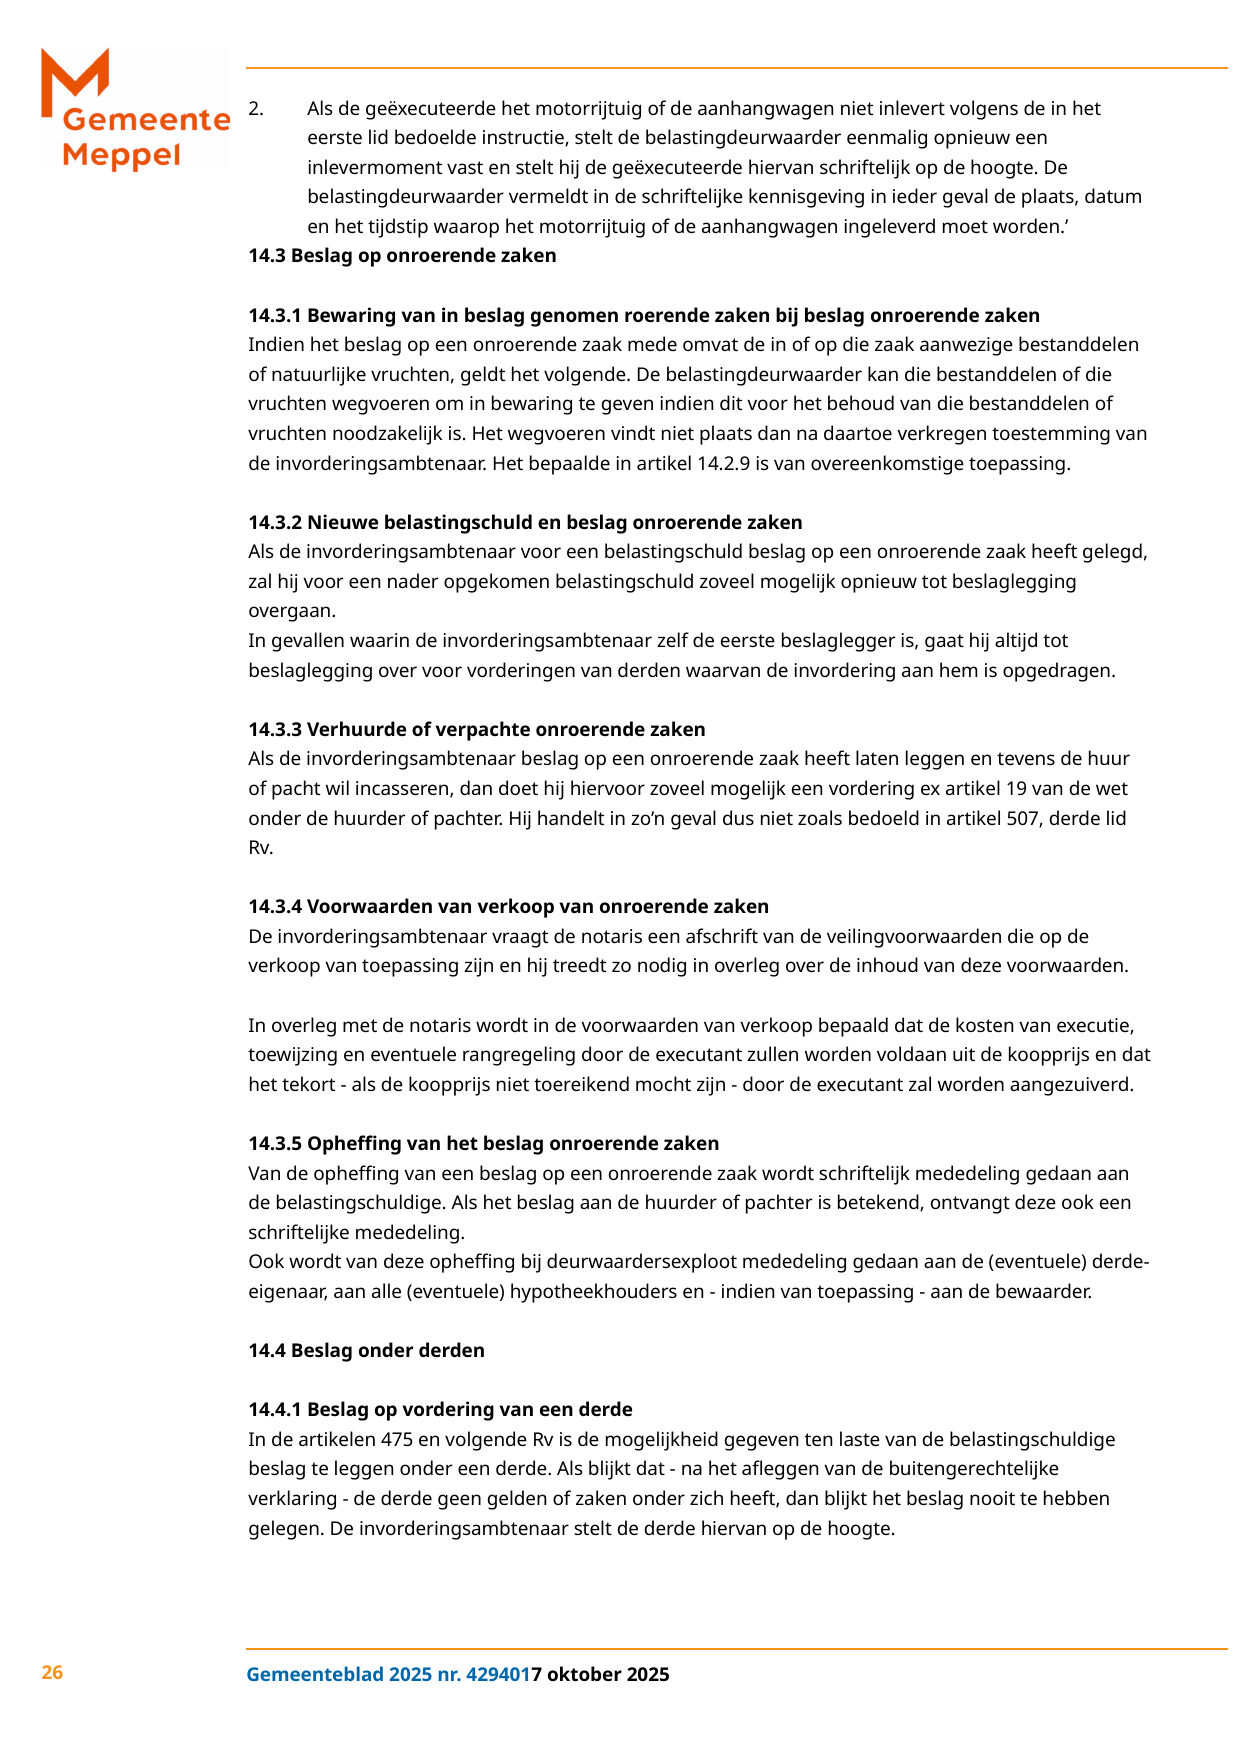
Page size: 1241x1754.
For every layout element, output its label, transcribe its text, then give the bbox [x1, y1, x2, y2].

text 14.3.2 Nieuwe belastingschuld en beslag onroerende zaken [248, 509, 1152, 535]
text 14.3.4 Voorwaarden van verkoop van onroerende zaken [248, 893, 1152, 919]
text Ook wordt van deze opheffing bij deurwaardersexploot mededeling gedaan aan de (eventuele) derde-eigenaar, aan alle (eventuele) hypotheekhouders en - indien van toepassing - aan de bewaarder. [248, 1248, 1152, 1304]
text 14.3.1 Bewaring van in beslag genomen roerende zaken bij beslag onroerende zaken [248, 302, 1152, 328]
text In gevallen waarin de invorderingsambtenaar zelf de eerste beslaglegger is, gaat hij altijd tot beslaglegging over voor vorderingen van derden waarvan de invordering aan hem is opgedragen. [248, 627, 1152, 683]
text Van de opheffing van een beslag op een onroerende zaak wordt schriftelijk mededeling gedaan aan de belastingschuldige. Als het beslag aan de huurder of pachter is betekend, ontvangt deze ook een schriftelijke mededeling. [248, 1160, 1152, 1245]
text 14.4 Beslag onder derden [248, 1337, 1152, 1363]
text De invorderingsambtenaar vraagt de notaris een afschrift van de veilingvoorwaarden die op de verkoop van toepassing zijn en hij treedt zo nodig in overleg over de inhoud van deze voorwaarden. [248, 923, 1152, 978]
text 14.3.3 Verhuurde of verpachte onroerende zaken [248, 716, 1152, 742]
text 14.3.5 Opheffing van het beslag onroerende zaken [248, 1130, 1152, 1156]
text Als de invorderingsambtenaar voor een belastingschuld beslag op een onroerende zaak heeft gelegd, zal hij voor een nader opgekomen belastingschuld zoveel mogelijk opnieuw tot beslaglegging overgaan. [248, 538, 1152, 623]
list Als de geëxecuteerde het motorrijtuig of de aanhangwagen niet inlevert volgens de in het eerste lid bedoelde instructie, stelt de belastingdeurwaarder eenmalig opnieuw een inlevermoment vast en stelt hij de geëxecuteerde hiervan schriftelijk op de hoogte. De belastingdeurwaarder vermeldt in de schriftelijke kennisgeving in ieder geval de plaats, datum en het tijdstip waarop het motorrijtuig of de aanhangwagen ingeleverd moet worden.’ [248, 95, 1152, 239]
text Indien het beslag op een onroerende zaak mede omvat de in of op die zaak aanwezige bestanddelen of natuurlijke vruchten, geldt het volgende. De belastingdeurwaarder kan die bestanddelen of die vruchten wegvoeren om in bewaring te geven indien dit voor het behoud van die bestanddelen of vruchten noodzakelijk is. Het wegvoeren vindt niet plaats dan na daartoe verkregen toestemming van de invorderingsambtenaar. Het bepaalde in artikel 14.2.9 is van overeenkomstige toepassing. [248, 331, 1152, 476]
text 14.4.1 Beslag op vordering van een derde [248, 1396, 1152, 1422]
picture [41, 47, 231, 172]
text 14.3 Beslag op onroerende zaken [248, 243, 1152, 268]
text In overleg met de notaris wordt in de voorwaarden van verkoop bepaald dat de kosten van executie, toewijzing en eventuele rangregeling door de executant zullen worden voldaan uit de koopprijs en dat het tekort - als de koopprijs niet toereikend mocht zijn - door de executant zal worden aangezuiverd. [248, 1012, 1152, 1097]
text In de artikelen 475 en volgende Rv is de mogelijkheid gegeven ten laste van de belastingschuldige beslag te leggen onder een derde. Als blijkt dat - na het afleggen van de buitengerechtelijke verklaring - de derde geen gelden of zaken onder zich heeft, dan blijkt het beslag nooit te hebben gelegen. De invorderingsambtenaar stelt de derde hiervan op de hoogte. [248, 1426, 1152, 1541]
text Als de invorderingsambtenaar beslag op een onroerende zaak heeft laten leggen en tevens de huur of pacht wil incasseren, dan doet hij hiervoor zoveel mogelijk een vordering ex artikel 19 van de wet onder de huurder of pachter. Hij handelt in zo’n geval dus niet zoals bedoeld in artikel 507, derde lid Rv. [248, 746, 1152, 860]
